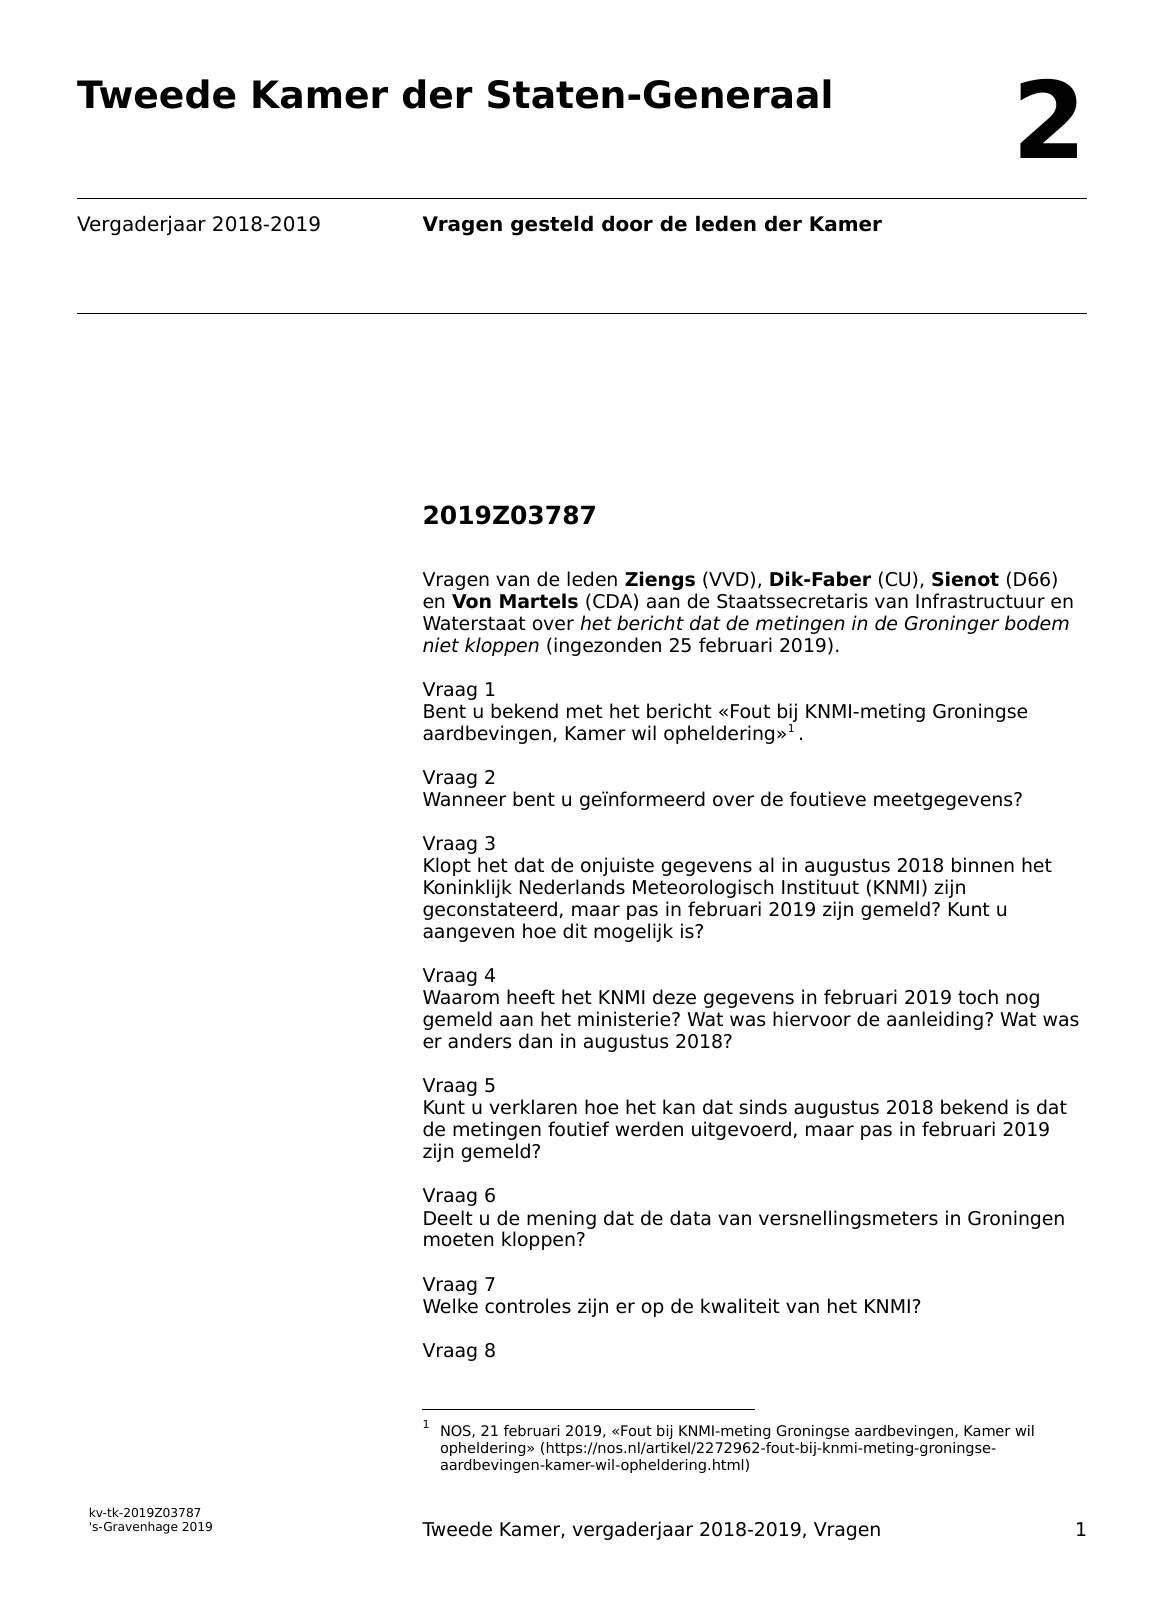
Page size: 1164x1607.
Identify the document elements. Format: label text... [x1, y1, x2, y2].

text NOS, 21 februari 2019, «Fout bij KNMI-meting Groningse aardbevingen, Kamer wil opheldering» (https://nos.nl/artikel/2272962-fout-bij-knmi-meting-groningse-aardbevingen-kamer-wil-opheldering.html) [422, 1418, 1087, 1474]
table_cell Vragen gesteld door de leden der Kamer [422, 199, 1087, 313]
text kv-tk-2019Z03787 [88, 1506, 323, 1520]
table_cell Vergaderjaar 2018-2019 [77, 199, 422, 313]
text Vraag 4 [422, 965, 1087, 987]
text Klopt het dat de onjuiste gegevens al in augustus 2018 binnen het Koninklijk Nederlands Meteorologisch Instituut (KNMI) zijn geconstateerd, maar pas in februari 2019 zijn gemeld? Kunt u aangeven hoe dit mogelijk is? [422, 855, 1087, 943]
text Bent u bekend met het bericht «Fout bij KNMI-meting Groningse aardbevingen, Kamer wil opheldering». [422, 701, 1087, 745]
text Deelt u de mening dat de data van versnellingsmeters in Groningen moeten kloppen? [422, 1207, 1087, 1251]
text Vraag 7 [422, 1273, 1087, 1296]
text Vraag 2 [422, 767, 1087, 789]
text Vragen van de leden Ziengs (VVD), Dik-Faber (CU), Sienot (D66) en Von Martels (CDA) aan de Staatssecretaris van Infrastructuur en Waterstaat over het bericht dat de metingen in de Groninger bodem niet kloppen (ingezonden 25 februari 2019). [422, 569, 1087, 657]
text Vraag 5 [422, 1075, 1087, 1097]
text Welke controles zijn er op de kwaliteit van het KNMI? [422, 1296, 1087, 1317]
text Kunt u verklaren hoe het kan dat sinds augustus 2018 bekend is dat de metingen foutief werden uitgevoerd, maar pas in februari 2019 zijn gemeld? [422, 1097, 1087, 1163]
text Vraag 6 [422, 1185, 1087, 1207]
text Vraag 3 [422, 833, 1087, 855]
text Waarom heeft het KNMI deze gegevens in februari 2019 toch nog gemeld aan het ministerie? Wat was hiervoor de aanleiding? Wat was er anders dan in augustus 2018? [422, 987, 1087, 1053]
text Vraag 1 [422, 679, 1087, 701]
table_header 2 [886, 59, 1087, 198]
table_header Tweede Kamer der Staten-Generaal [77, 59, 886, 198]
text 2019Z03787 [422, 501, 1087, 531]
text Vraag 8 [422, 1340, 1087, 1362]
text 's-Gravenhage 2019 [88, 1520, 323, 1534]
text Wanneer bent u geïnformeerd over de foutieve meetgegevens? [422, 789, 1087, 811]
